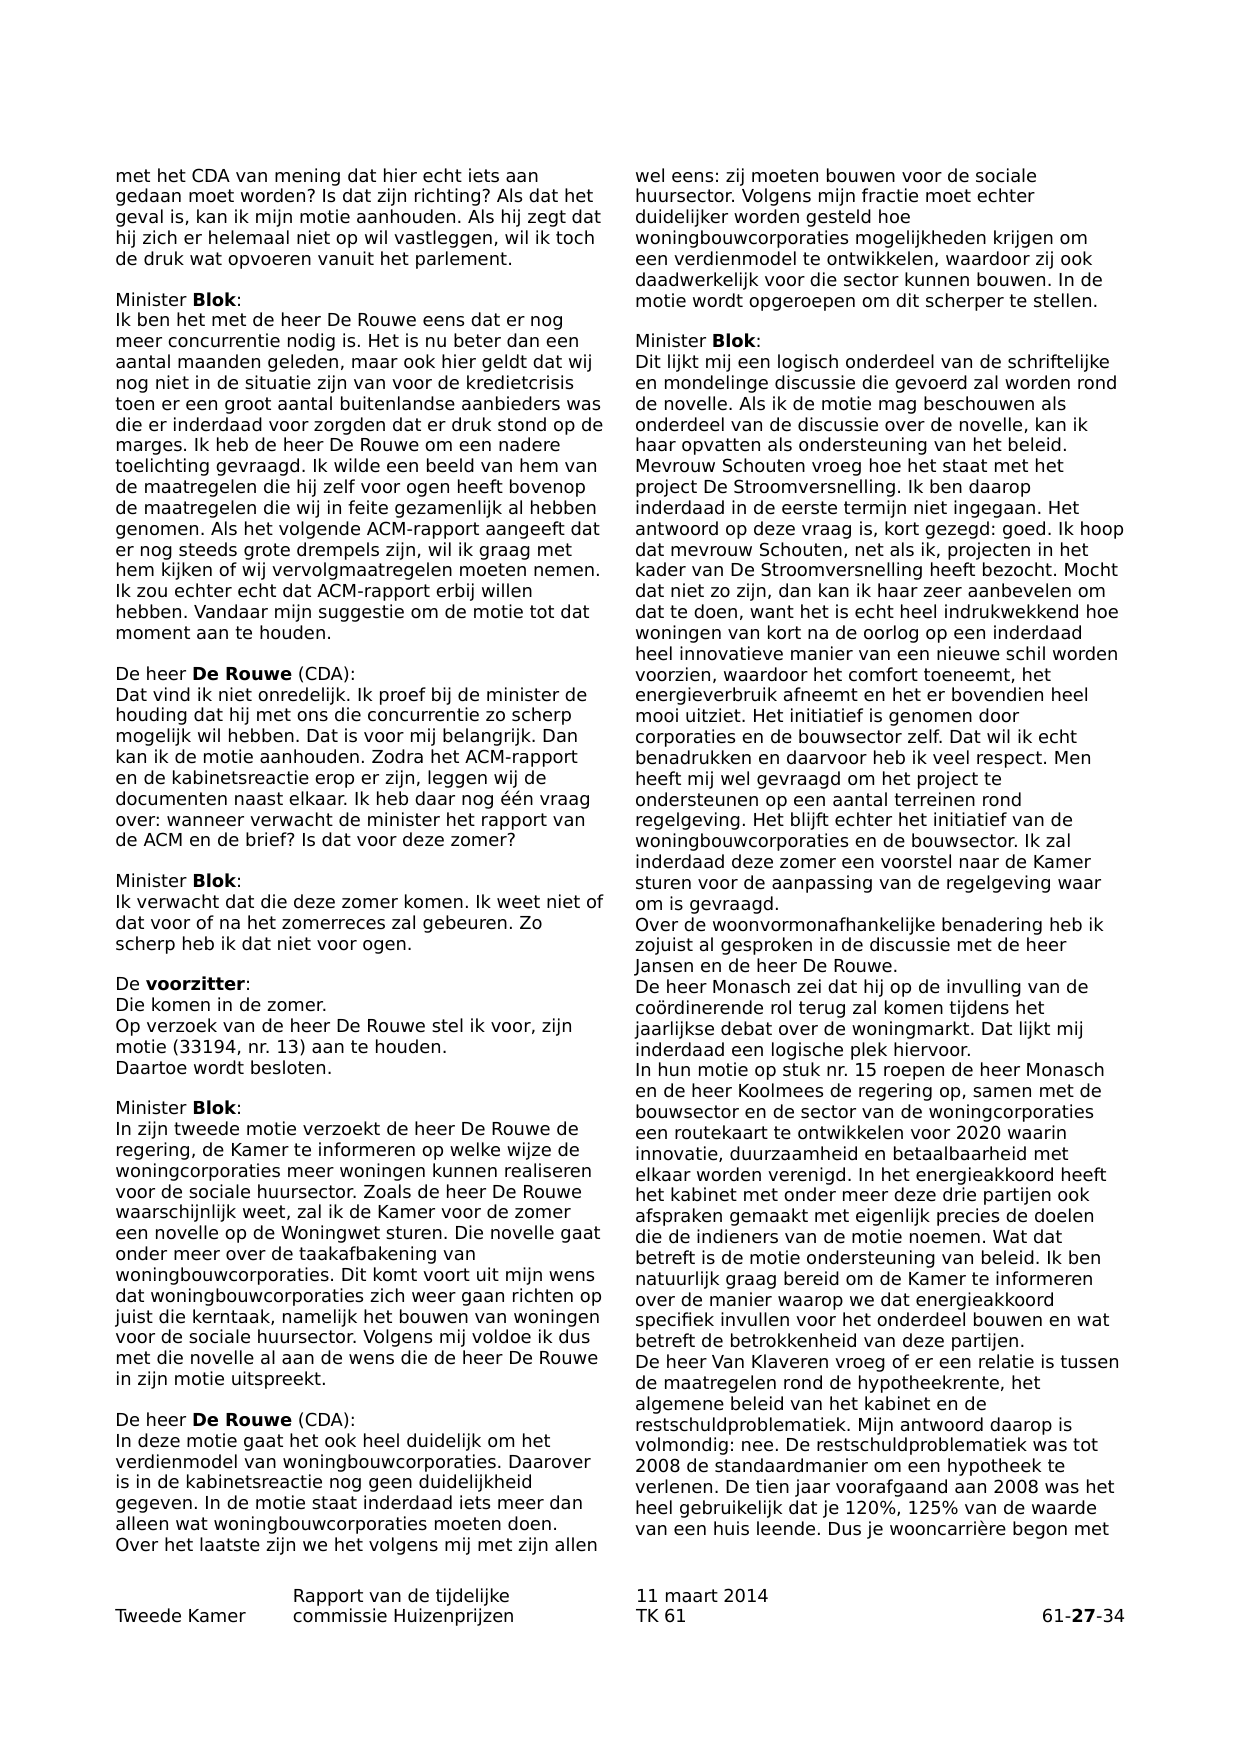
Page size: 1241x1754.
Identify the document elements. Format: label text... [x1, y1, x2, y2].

text In hun motie op stuk nr. 15 roepen de heer Monasch en de heer Koolmees de regering op, samen met de bouwsector en de sector van de woningcorporaties een routekaart te ontwikkelen voor 2020 waarin innovatie, duurzaamheid en betaalbaarheid met elkaar worden verenigd. In het energieakkoord heeft het kabinet met onder meer deze drie partijen ook afspraken gemaakt met eigenlijk precies de doelen die de indieners van de motie noemen. Wat dat betreft is de motie ondersteuning van beleid. Ik ben natuurlijk graag bereid om de Kamer te informeren over de manier waarop we dat energieakkoord specifiek invullen voor het onderdeel bouwen en wat betreft de betrokkenheid van deze partijen. [635, 1060, 1125, 1352]
text wel eens: zij moeten bouwen voor de sociale huursector. Volgens mijn fractie moet echter duidelijker worden gesteld hoe woningbouwcorporaties mogelijkheden krijgen om een verdienmodel te ontwikkelen, waardoor zij ook daadwerkelijk voor die sector kunnen bouwen. In de motie wordt opgeroepen om dit scherper te stellen. [635, 165, 1125, 311]
text met het CDA van mening dat hier echt iets aan gedaan moet worden? Is dat zijn richting? Als dat het geval is, kan ik mijn motie aanhouden. Als hij zegt dat hij zich er helemaal niet op wil vastleggen, wil ik toch de druk wat opvoeren vanuit het parlement. [115, 165, 605, 269]
text Minister Blok: [115, 871, 605, 892]
text Die komen in de zomer. [115, 995, 605, 1016]
text Minister Blok: [635, 331, 1125, 352]
text De heer Van Klaveren vroeg of er een relatie is tussen de maatregelen rond de hypotheekrente, het algemene beleid van het kabinet en de restschuldproblematiek. Mijn antwoord daarop is volmondig: nee. De restschuldproblematiek was tot 2008 de standaardmanier om een hypotheek te verlenen. De tien jaar voorafgaand aan 2008 was het heel gebruikelijk dat je 120%, 125% van de waarde van een huis leende. Dus je wooncarrière begon met [635, 1352, 1125, 1539]
text Minister Blok: [115, 289, 605, 310]
text Ik verwacht dat die deze zomer komen. Ik weet niet of dat voor of na het zomerreces zal gebeuren. Zo scherp heb ik dat niet voor ogen. [115, 892, 605, 954]
text Daartoe wordt besloten. [115, 1057, 605, 1078]
text De heer Monasch zei dat hij op de invulling van de coördinerende rol terug zal komen tijdens het jaarlijkse debat over de woningmarkt. Dat lijkt mij inderdaad een logische plek hiervoor. [635, 977, 1125, 1060]
text Over de woonvormonafhankelijke benadering heb ik zojuist al gesproken in de discussie met de heer Jansen en de heer De Rouwe. [635, 914, 1125, 977]
text In zijn tweede motie verzoekt de heer De Rouwe de regering, de Kamer te informeren op welke wijze de woningcorporaties meer woningen kunnen realiseren voor de sociale huursector. Zoals de heer De Rouwe waarschijnlijk weet, zal ik de Kamer voor de zomer een novelle op de Woningwet sturen. Die novelle gaat onder meer over de taakafbakening van woningbouwcorporaties. Dit komt voort uit mijn wens dat woningbouwcorporaties zich weer gaan richten op juist die kerntaak, namelijk het bouwen van woningen voor de sociale huursector. Volgens mij voldoe ik dus met die novelle al aan de wens die de heer De Rouwe in zijn motie uitspreekt. [115, 1119, 605, 1390]
text Mevrouw Schouten vroeg hoe het staat met het project De Stroomversnelling. Ik ben daarop inderdaad in de eerste termijn niet ingegaan. Het antwoord op deze vraag is, kort gezegd: goed. Ik hoop dat mevrouw Schouten, net als ik, projecten in het kader van De Stroomversnelling heeft bezocht. Mocht dat niet zo zijn, dan kan ik haar zeer aanbevelen om dat te doen, want het is echt heel indrukwekkend hoe woningen van kort na de oorlog op een inderdaad heel innovatieve manier van een nieuwe schil worden voorzien, waardoor het comfort toeneemt, het energieverbruik afneemt en het er bovendien heel mooi uitziet. Het initiatief is genomen door corporaties en de bouwsector zelf. Dat wil ik echt benadrukken en daarvoor heb ik veel respect. Men heeft mij wel gevraagd om het project te ondersteunen op een aantal terreinen rond regelgeving. Het blijft echter het initiatief van de woningbouwcorporaties en de bouwsector. Ik zal inderdaad deze zomer een voorstel naar de Kamer sturen voor de aanpassing van de regelgeving waar om is gevraagd. [635, 456, 1125, 914]
text Dat vind ik niet onredelijk. Ik proef bij de minister de houding dat hij met ons die concurrentie zo scherp mogelijk wil hebben. Dat is voor mij belangrijk. Dan kan ik de motie aanhouden. Zodra het ACM-rapport en de kabinetsreactie erop er zijn, leggen wij de documenten naast elkaar. Ik heb daar nog één vraag over: wanneer verwacht de minister het rapport van de ACM en de brief? Is dat voor deze zomer? [115, 684, 605, 851]
text Dit lijkt mij een logisch onderdeel van de schriftelijke en mondelinge discussie die gevoerd zal worden rond de novelle. Als ik de motie mag beschouwen als onderdeel van de discussie over de novelle, kan ik haar opvatten als ondersteuning van het beleid. [635, 352, 1125, 456]
text De heer De Rouwe (CDA): [115, 1410, 605, 1431]
text In deze motie gaat het ook heel duidelijk om het verdienmodel van woningbouwcorporaties. Daarover is in de kabinetsreactie nog geen duidelijkheid gegeven. In de motie staat inderdaad iets meer dan alleen wat woningbouwcorporaties moeten doen. Over het laatste zijn we het volgens mij met zijn allen [115, 1431, 605, 1556]
text Minister Blok: [115, 1098, 605, 1119]
text Ik ben het met de heer De Rouwe eens dat er nog meer concurrentie nodig is. Het is nu beter dan een aantal maanden geleden, maar ook hier geldt dat wij nog niet in de situatie zijn van voor de kredietcrisis toen er een groot aantal buitenlandse aanbieders was die er inderdaad voor zorgden dat er druk stond op de marges. Ik heb de heer De Rouwe om een nadere toelichting gevraagd. Ik wilde een beeld van hem van de maatregelen die hij zelf voor ogen heeft bovenop de maatregelen die wij in feite gezamenlijk al hebben genomen. Als het volgende ACM-rapport aangeeft dat er nog steeds grote drempels zijn, wil ik graag met hem kijken of wij vervolgmaatregelen moeten nemen. Ik zou echter echt dat ACM-rapport erbij willen hebben. Vandaar mijn suggestie om de motie tot dat moment aan te houden. [115, 310, 605, 643]
text Op verzoek van de heer De Rouwe stel ik voor, zijn motie (33194, nr. 13) aan te houden. [115, 1016, 605, 1057]
text De heer De Rouwe (CDA): [115, 663, 605, 684]
text De voorzitter: [115, 974, 605, 995]
